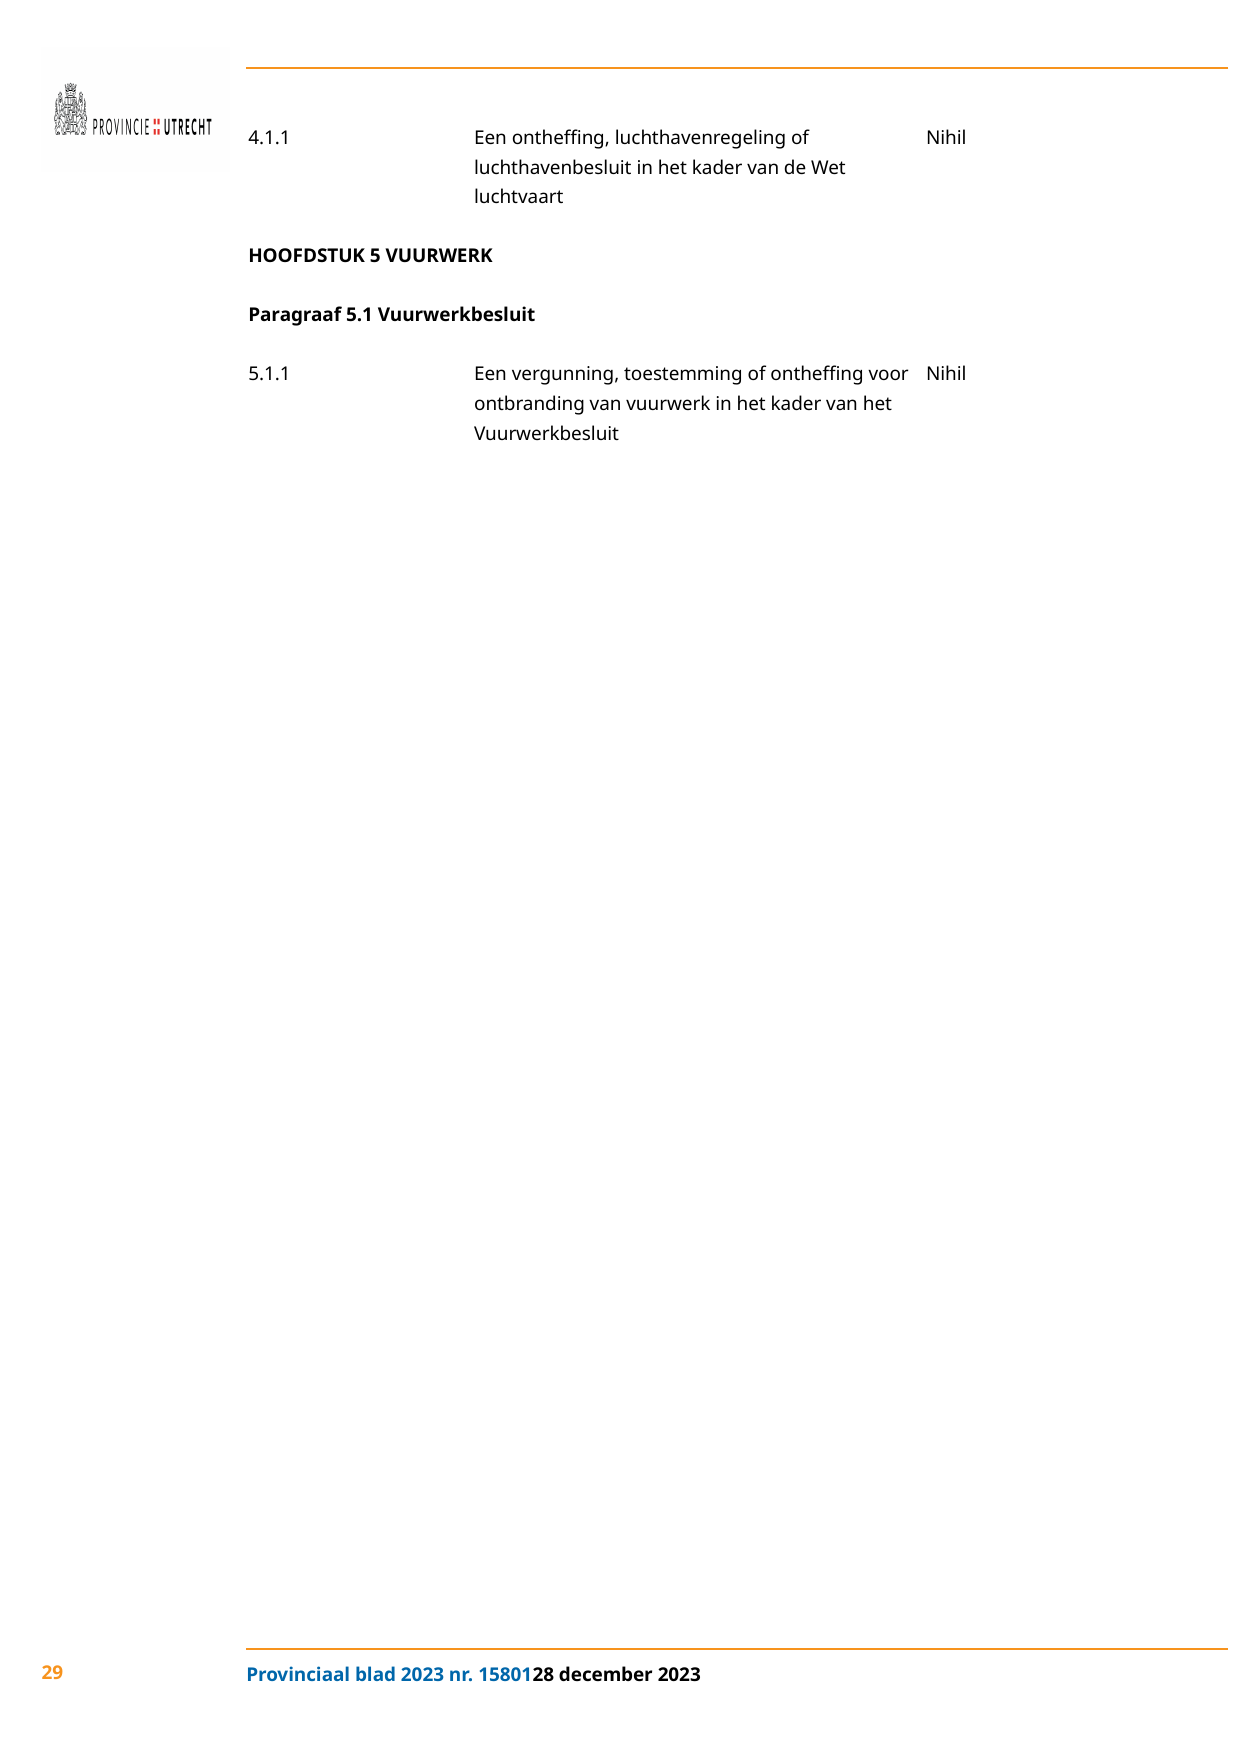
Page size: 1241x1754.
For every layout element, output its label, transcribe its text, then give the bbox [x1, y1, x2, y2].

picture [41, 47, 231, 172]
table_header Nihil [926, 125, 1152, 209]
text HOOFDSTUK 5 VUURWERK [248, 242, 1152, 268]
table_header 4.1.1 [248, 125, 474, 209]
text Paragraaf 5.1 Vuurwerkbesluit [248, 301, 1152, 327]
table_header 5.1.1 [248, 361, 474, 446]
table_header Nihil [926, 361, 1152, 446]
table_header Een ontheffing, luchthavenregeling of luchthavenbesluit in het kader van de Wet luchtvaart [474, 125, 926, 209]
table_header Een vergunning, toestemming of ontheffing voor ontbranding van vuurwerk in het kader van het Vuurwerkbesluit [474, 361, 926, 446]
